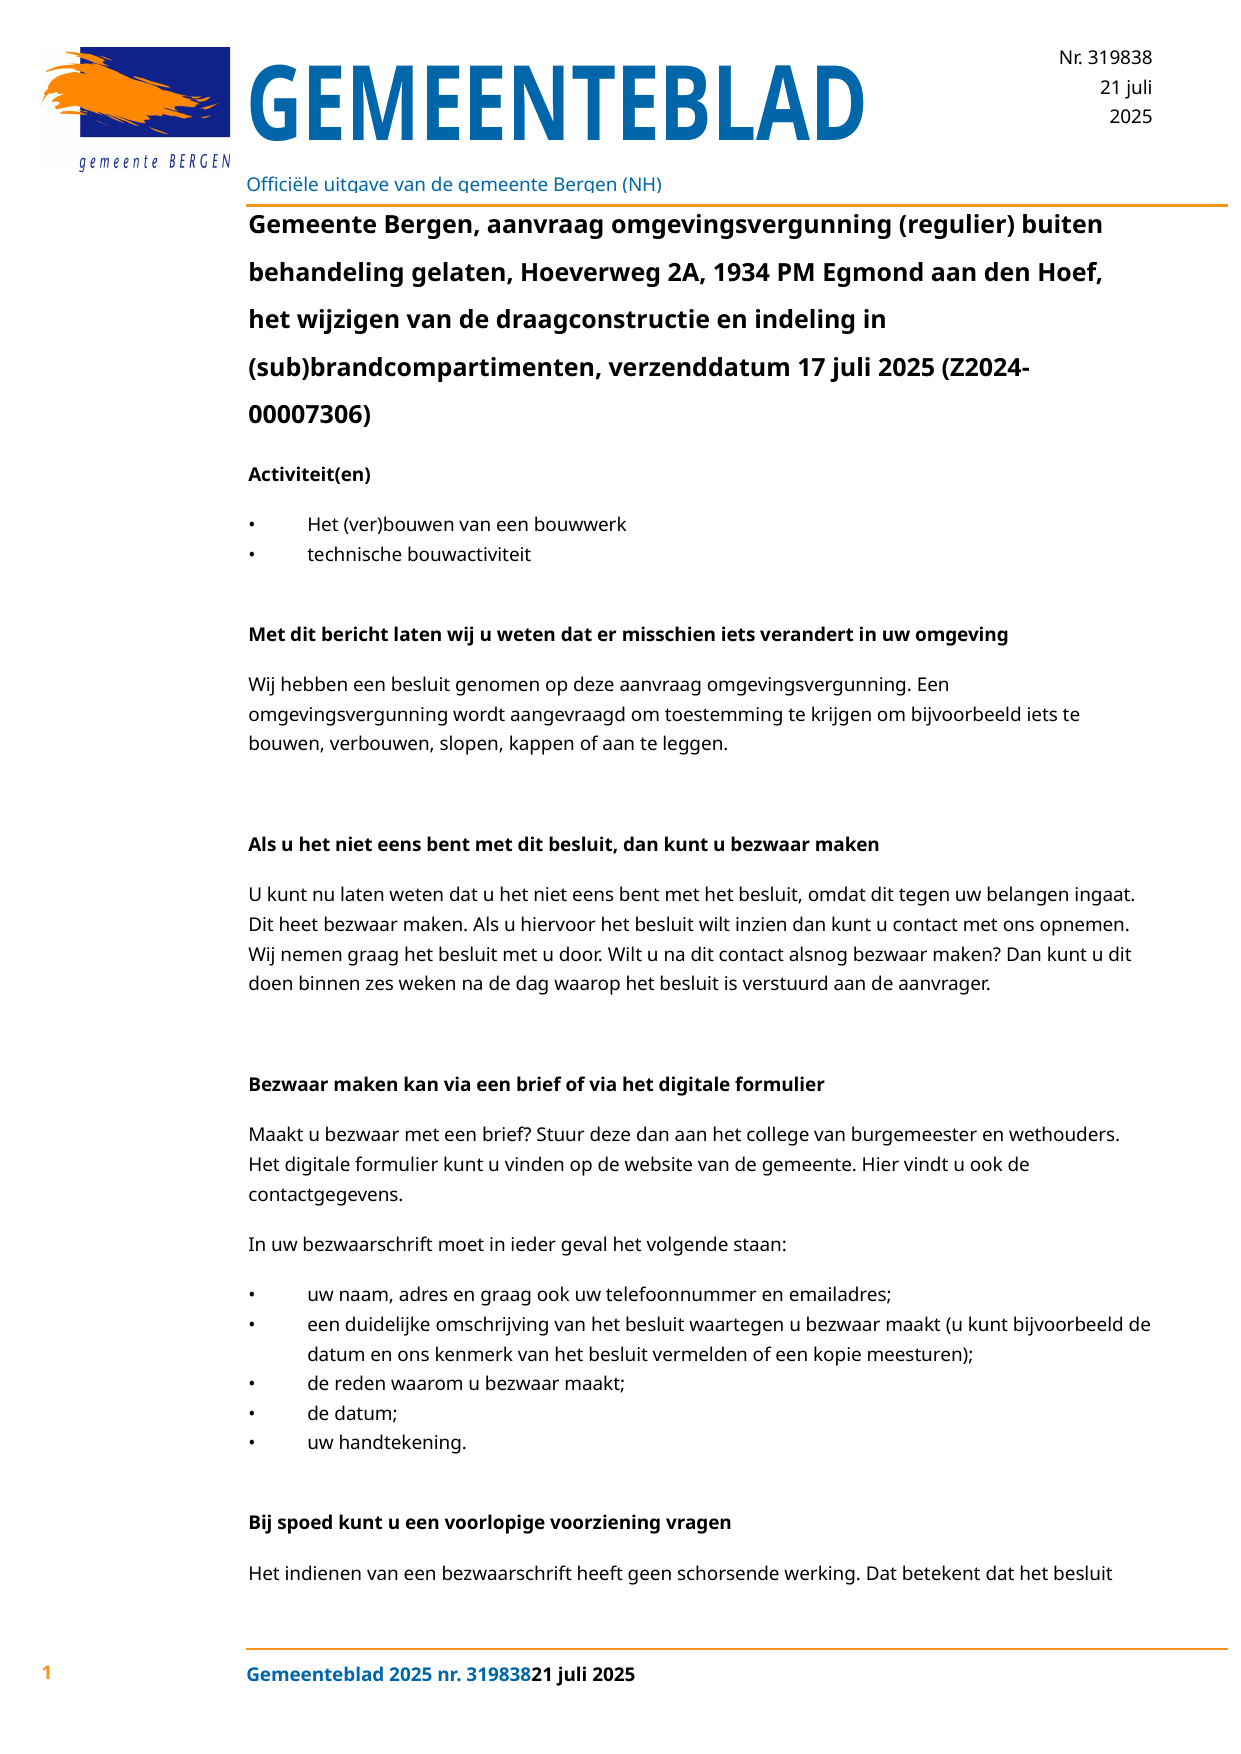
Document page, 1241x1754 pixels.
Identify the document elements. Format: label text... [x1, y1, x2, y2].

text Met dit bericht laten wij u weten dat er misschien iets verandert in uw omgeving [248, 621, 1152, 646]
text Bij spoed kunt u een voorlopige voorziening vragen [248, 1509, 1152, 1535]
text Wij hebben een besluit genomen op deze aanvraag omgevingsvergunning. Een omgevingsvergunning wordt aangevraagd om toestemming te krijgen om bijvoorbeeld iets te bouwen, verbouwen, slopen, kappen of aan te leggen. [248, 671, 1152, 756]
picture [41, 47, 231, 172]
text Het indienen van een bezwaarschrift heeft geen schorsende werking. Dat betekent dat het besluit [248, 1560, 1152, 1586]
list een duidelijke omschrijving van het besluit waartegen u bezwaar maakt (u kunt bijvoorbeeld de datum en ons kenmerk van het besluit vermelden of een kopie meesturen); [248, 1311, 1152, 1366]
text Gemeente Bergen, aanvraag omgevingsvergunning (regulier) buiten behandeling gelaten, Hoeverweg 2A, 1934 PM Egmond aan den Hoef, het wijzigen van de draagconstructie en indeling in (sub)brandcompartimenten, verzenddatum 17 juli 2025 (Z2024-00007306) [248, 207, 1152, 431]
text Als u het niet eens bent met dit besluit, dan kunt u bezwaar maken [248, 831, 1152, 857]
list technische bouwactiviteit [248, 541, 1152, 566]
text U kunt nu laten weten dat u het niet eens bent met het besluit, omdat dit tegen uw belangen ingaat. Dit heet bezwaar maken. Als u hiervoor het besluit wilt inzien dan kunt u contact met ons opnemen. Wij nemen graag het besluit met u door. Wilt u na dit contact alsnog bezwaar maken? Dan kunt u dit doen binnen zes weken na de dag waarop het besluit is verstuurd aan de aanvrager. [248, 882, 1152, 996]
list de datum; [248, 1400, 1152, 1426]
list Het (ver)bouwen van een bouwwerk [248, 511, 1152, 537]
list uw handtekening. [248, 1429, 1152, 1455]
text Activiteit(en) [248, 461, 1152, 486]
text Maakt u bezwaar met een brief? Stuur deze dan aan het college van burgemeester en wethouders. Het digitale formulier kunt u vinden op de website van de gemeente. Hier vindt u ook de contactgegevens. [248, 1122, 1152, 1206]
list uw naam, adres en graag ook uw telefoonnummer en emailadres; [248, 1282, 1152, 1307]
text In uw bezwaarschrift moet in ieder geval het volgende staan: [248, 1231, 1152, 1257]
text Bezwaar maken kan via een brief of via het digitale formulier [248, 1071, 1152, 1097]
list de reden waarom u bezwaar maakt; [248, 1370, 1152, 1396]
